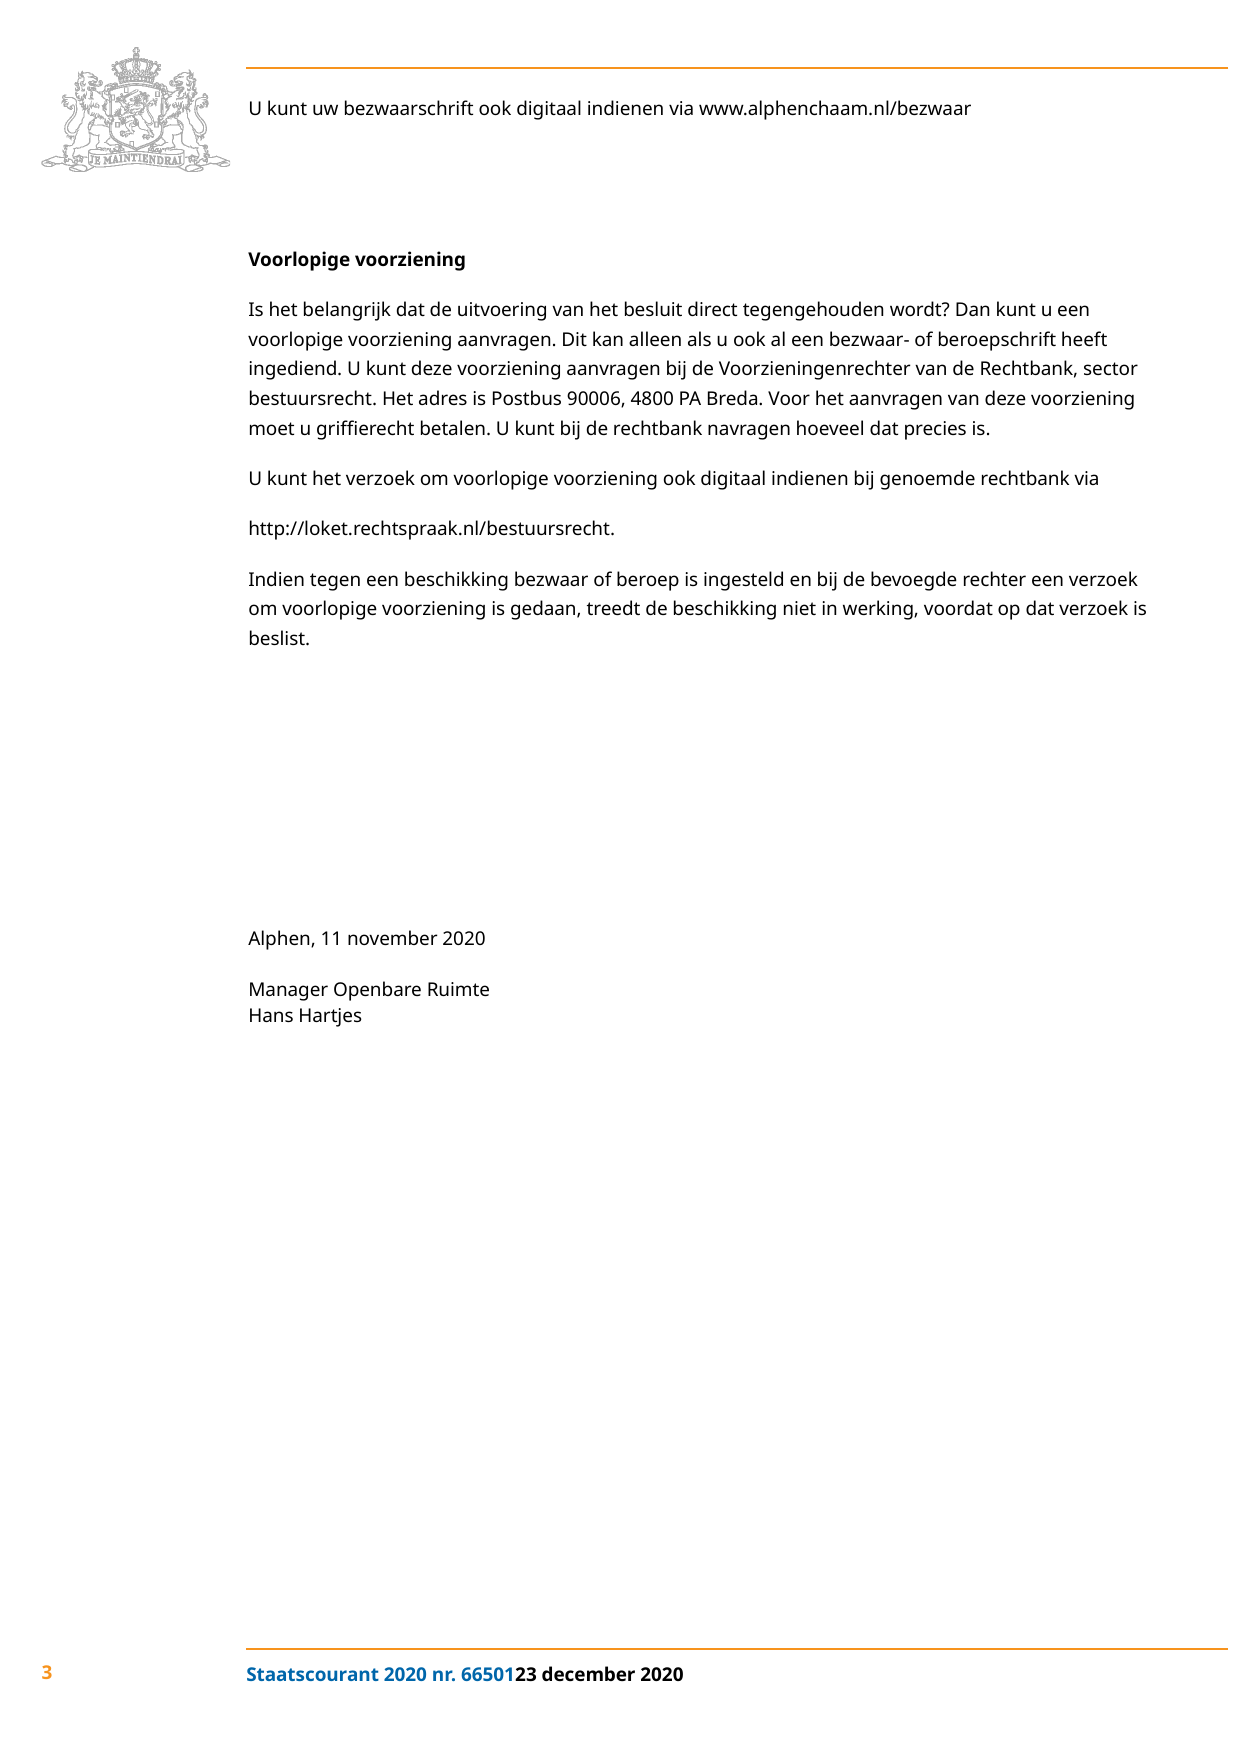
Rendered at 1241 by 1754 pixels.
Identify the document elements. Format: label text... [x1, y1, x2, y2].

text U kunt het verzoek om voorlopige voorziening ook digitaal indienen bij genoemde rechtbank via [248, 465, 1152, 491]
text Indien tegen een beschikking bezwaar of beroep is ingesteld en bij de bevoegde rechter een verzoek om voorlopige voorziening is gedaan, treedt de beschikking niet in werking, voordat op dat verzoek is beslist. [248, 566, 1152, 651]
text Manager Openbare Ruimte [248, 977, 1152, 1002]
text Voorlopige voorziening [248, 246, 1152, 272]
text http://loket.rechtspraak.nl/bestuursrecht. [248, 516, 1152, 541]
text Hans Hartjes [248, 1002, 1152, 1028]
text Is het belangrijk dat de uitvoering van het besluit direct tegengehouden wordt? Dan kunt u een voorlopige voorziening aanvragen. Dit kan alleen als u ook al een bezwaar- of beroepschrift heeft ingediend. U kunt deze voorziening aanvragen bij de Voorzieningenrechter van de Rechtbank, sector bestuursrecht. Het adres is Postbus 90006, 4800 PA Breda. Voor het aanvragen van deze voorziening moet u griffierecht betalen. U kunt bij de rechtbank navragen hoeveel dat precies is. [248, 296, 1152, 441]
text Alphen, 11 november 2020 [248, 925, 1152, 951]
text U kunt uw bezwaarschrift ook digitaal indienen via www.alphenchaam.nl/bezwaar [248, 95, 1152, 121]
picture [41, 47, 231, 172]
